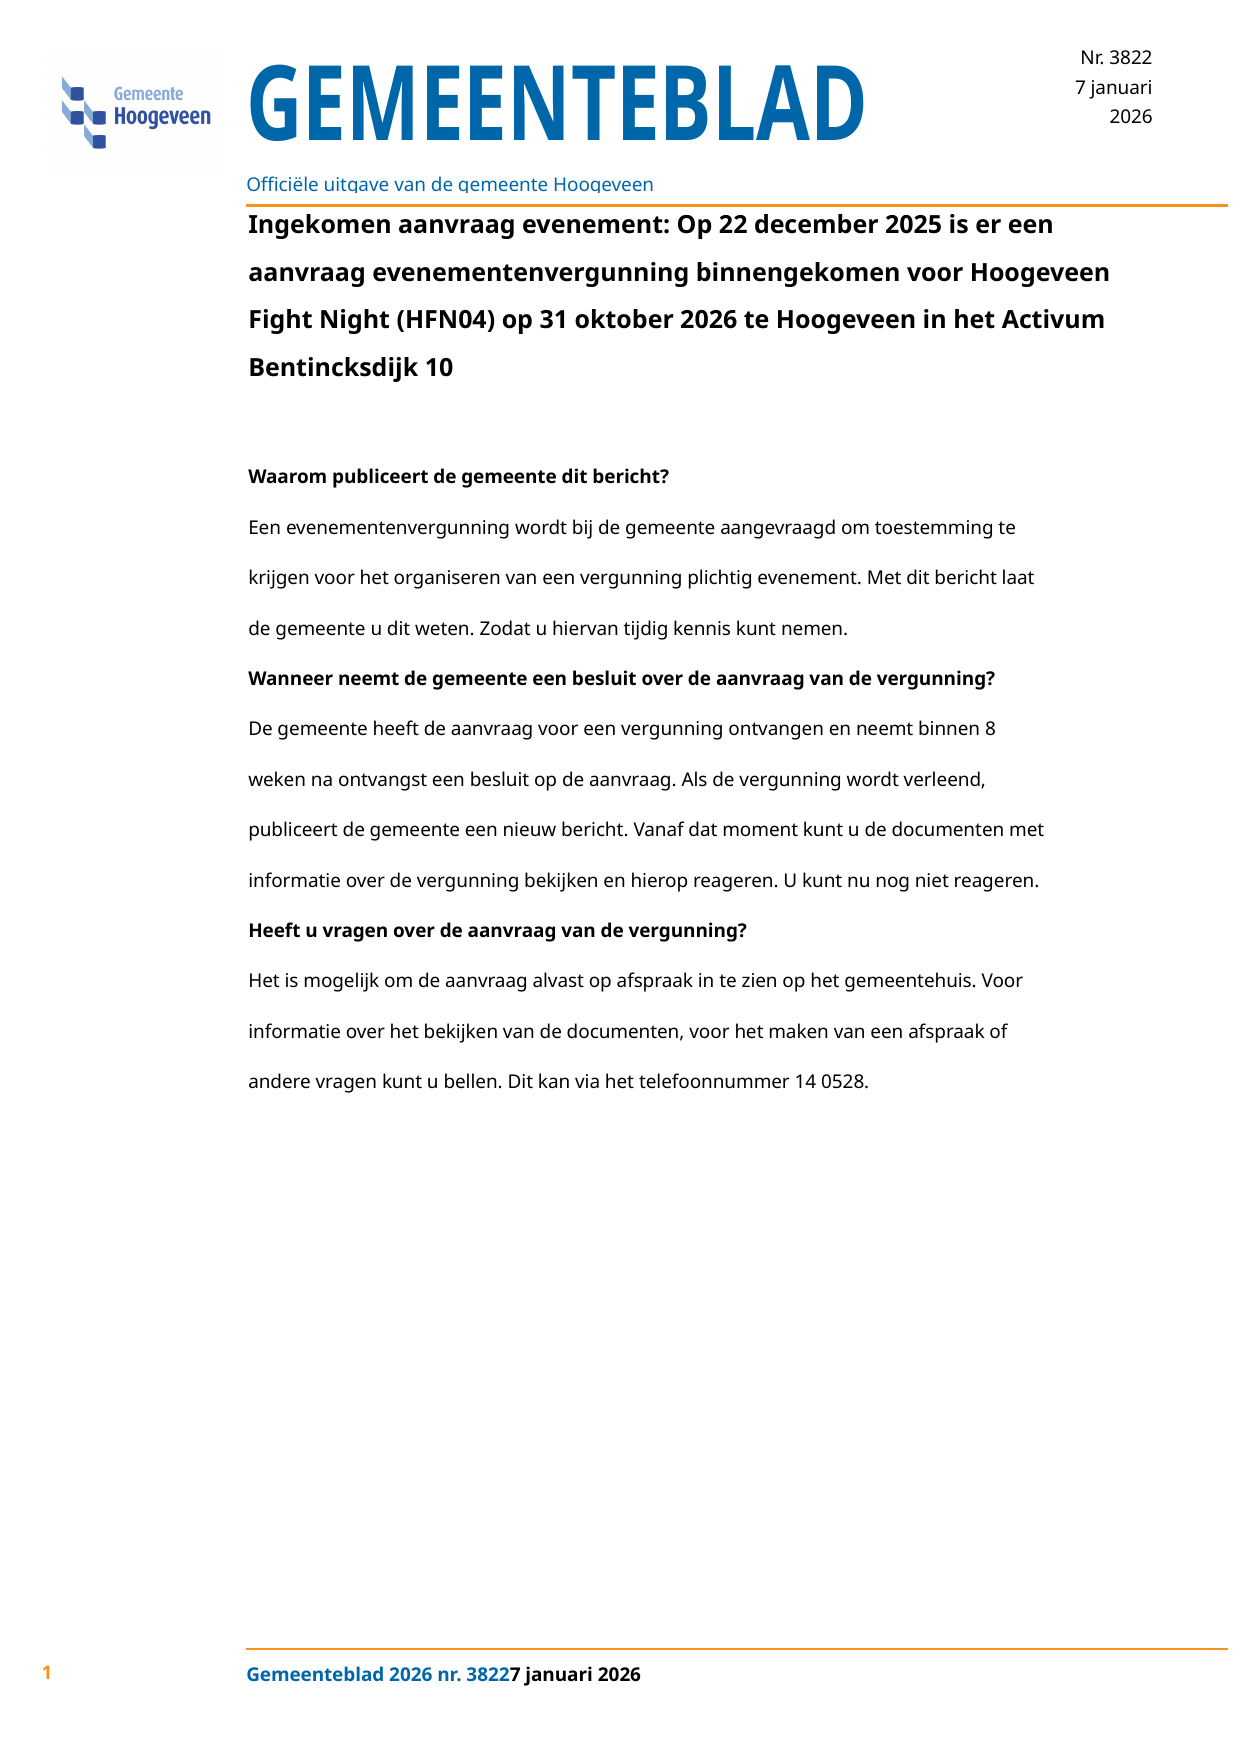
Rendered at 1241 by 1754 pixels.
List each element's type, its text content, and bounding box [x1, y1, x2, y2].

text Wanneer neemt de gemeente een besluit over de aanvraag van de vergunning? [248, 665, 1152, 691]
text Het is mogelijk om de aanvraag alvast op afspraak in te zien op het gemeentehuis. Voor [248, 968, 1152, 993]
text informatie over de vergunning bekijken en hierop reageren. U kunt nu nog niet reageren. [248, 867, 1152, 893]
text de gemeente u dit weten. Zodat u hiervan tijdig kennis kunt nemen. [248, 615, 1152, 641]
text Ingekomen aanvraag evenement: Op 22 december 2025 is er een aanvraag evenementenvergunning binnengekomen voor Hoogeveen Fight Night (HFN04) op 31 oktober 2026 te Hoogeveen in het Activum Bentincksdijk 10 [248, 207, 1152, 384]
text weken na ontvangst een besluit op de aanvraag. Als de vergunning wordt verleend, [248, 766, 1152, 792]
text andere vragen kunt u bellen. Dit kan via het telefoonnummer 14 0528. [248, 1068, 1152, 1094]
picture [41, 47, 231, 172]
text publiceert de gemeente een nieuw bericht. Vanaf dat moment kunt u de documenten met [248, 816, 1152, 842]
text krijgen voor het organiseren van een vergunning plichtig evenement. Met dit bericht laat [248, 564, 1152, 590]
text Heeft u vragen over de aanvraag van de vergunning? [248, 917, 1152, 943]
text Waarom publiceert de gemeente dit bericht? [248, 463, 1152, 489]
text Een evenementenvergunning wordt bij de gemeente aangevraagd om toestemming te [248, 514, 1152, 540]
text De gemeente heeft de aanvraag voor een vergunning ontvangen en neemt binnen 8 [248, 716, 1152, 741]
text informatie over het bekijken van de documenten, voor het maken van een afspraak of [248, 1018, 1152, 1044]
